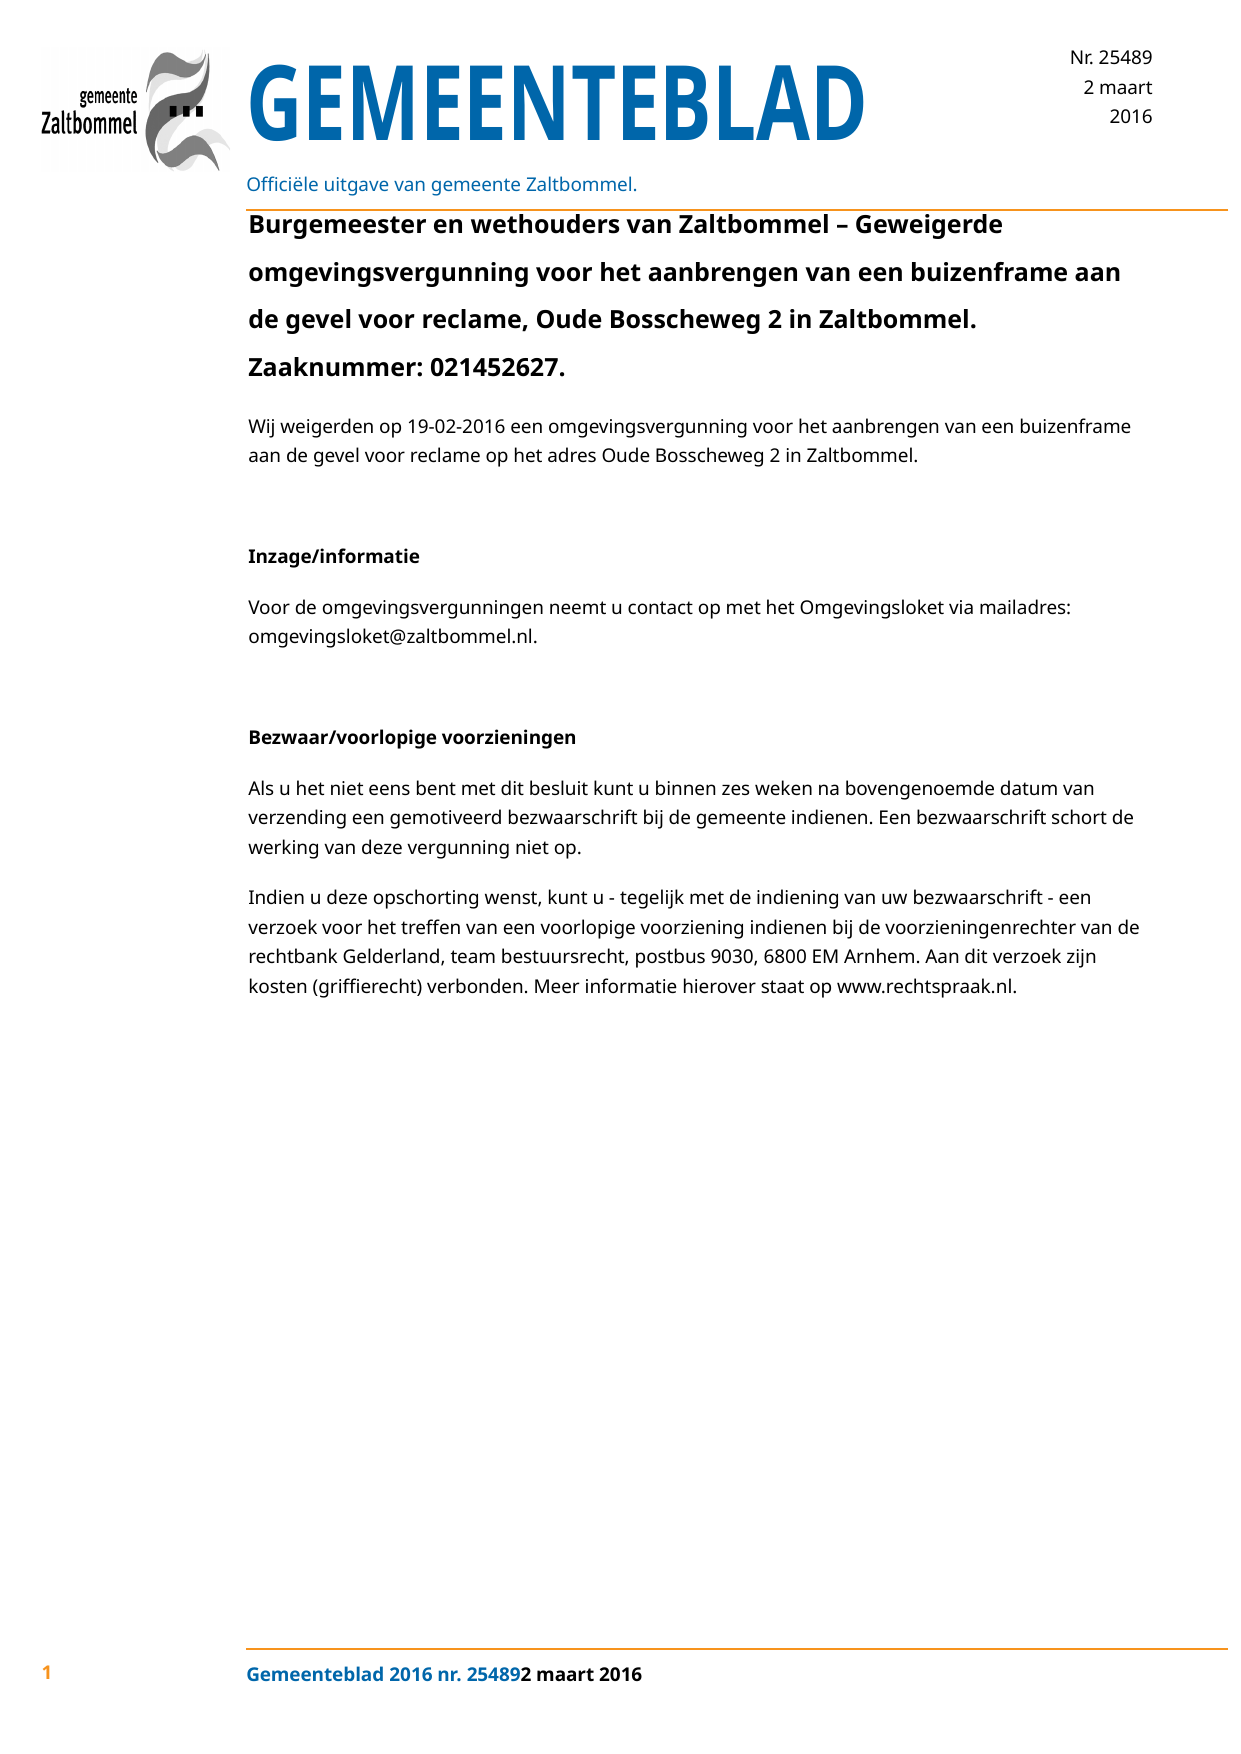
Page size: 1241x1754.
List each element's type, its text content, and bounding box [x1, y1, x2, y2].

text Bezwaar/voorlopige voorzieningen [248, 724, 1152, 750]
text Voor de omgevingsvergunningen neemt u contact op met het Omgevingsloket via mailadres: omgevingsloket@zaltbommel.nl. [248, 594, 1152, 649]
text Wij weigerden op 19-02-2016 een omgevingsvergunning voor het aanbrengen van een buizenframe aan de gevel voor reclame op het adres Oude Bosscheweg 2 in Zaltbommel. [248, 413, 1152, 468]
text Inzage/informatie [248, 543, 1152, 569]
text Indien u deze opschorting wenst, kunt u - tegelijk met de indiening van uw bezwaarschrift - een verzoek voor het treffen van een voorlopige voorziening indienen bij de voorzieningenrechter van de rechtbank Gelderland, team bestuursrecht, postbus 9030, 6800 EM Arnhem. Aan dit verzoek zijn kosten (griffierecht) verbonden. Meer informatie hierover staat op www.rechtspraak.nl. [248, 884, 1152, 999]
text Burgemeester en wethouders van Zaltbommel – Geweigerde omgevingsvergunning voor het aanbrengen van een buizenframe aan de gevel voor reclame, Oude Bosscheweg 2 in Zaltbommel. Zaaknummer: 021452627. [248, 211, 1152, 384]
text Als u het niet eens bent met dit besluit kunt u binnen zes weken na bovengenoemde datum van verzending een gemotiveerd bezwaarschrift bij de gemeente indienen. Een bezwaarschrift schort de werking van deze vergunning niet op. [248, 775, 1152, 860]
picture [41, 47, 231, 172]
